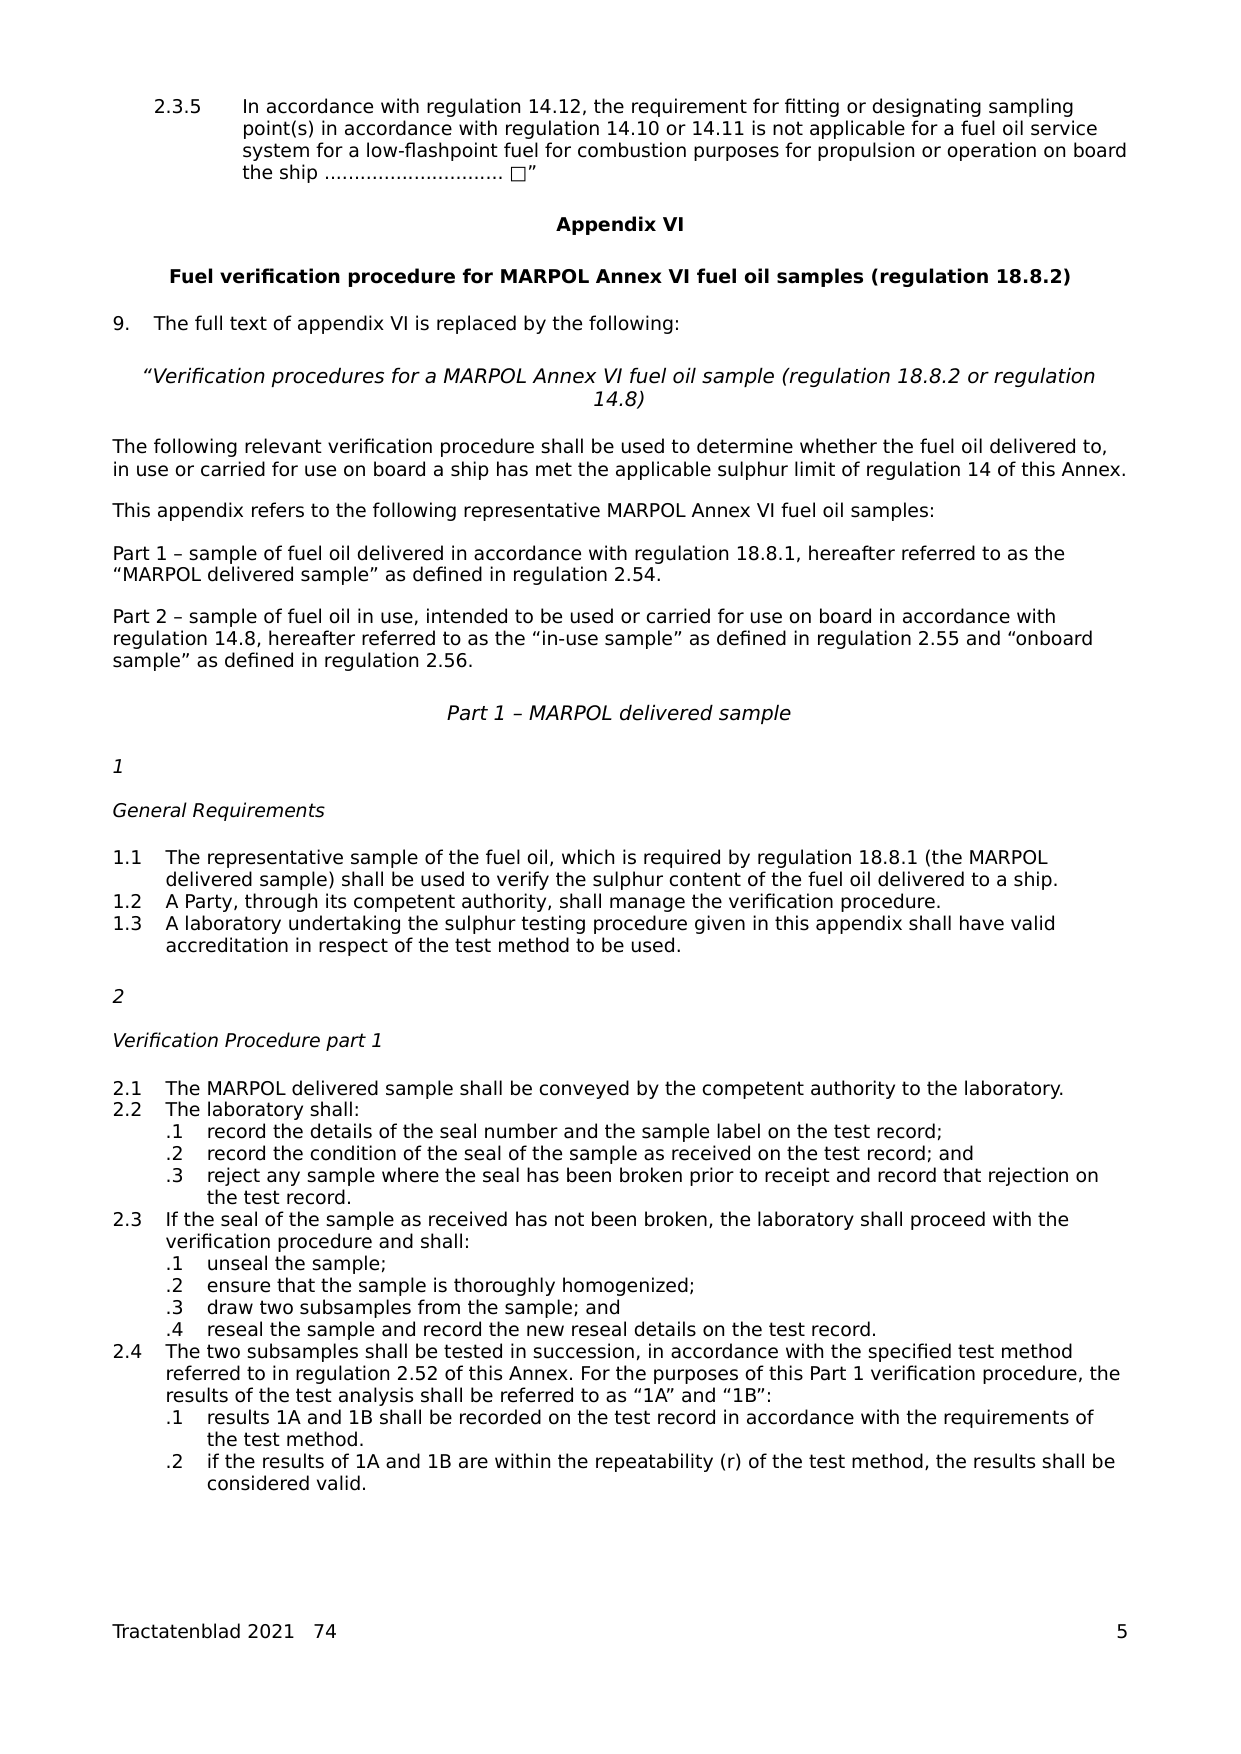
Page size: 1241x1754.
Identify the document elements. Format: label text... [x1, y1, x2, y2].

text .2 ensure that the sample is thoroughly homogenized; [165, 1275, 1128, 1297]
text 2.1 The MARPOL delivered sample shall be conveyed by the competent authority to the laboratory. [112, 1077, 1128, 1099]
subtitle “Verification procedures for a MARPOL Annex VI fuel oil sample (regulation 18.8.2 or regulation 14.8) [112, 365, 1128, 411]
text .1 results 1A and 1B shall be recorded on the test record in accordance with the requirements of the test method. [165, 1407, 1128, 1451]
text Part 1 – sample of fuel oil delivered in accordance with regulation 18.8.1, hereafter referred to as the “MARPOL delivered sample” as defined in regulation 2.54. [112, 542, 1128, 586]
subtitle Part 1 – MARPOL delivered sample [112, 702, 1128, 726]
text 1.3 A laboratory undertaking the sulphur testing procedure given in this appendix shall have valid accreditation in respect of the test method to be used. [112, 912, 1128, 956]
text 2.2 The laboratory shall: [112, 1099, 1128, 1121]
text 1.2 A Party, through its competent authority, shall manage the verification procedure. [112, 891, 1128, 912]
text .1 unseal the sample; [165, 1253, 1128, 1275]
subtitle Fuel verification procedure for MARPOL Annex VI fuel oil samples (regulation 18.8.2) [112, 266, 1128, 288]
text Part 2 – sample of fuel oil in use, intended to be used or carried for use on board in accordance with regulation 14.8, hereafter referred to as the “in-use sample” as defined in regulation 2.55 and “onboard sample” as defined in regulation 2.56. [112, 606, 1128, 672]
text 2.4 The two subsamples shall be tested in succession, in accordance with the specified test method referred to in regulation 2.52 of this Annex. For the purposes of this Part 1 verification procedure, the results of the test analysis shall be referred to as “1A” and “1B”: [112, 1341, 1128, 1407]
text .3 draw two subsamples from the sample; and [165, 1297, 1128, 1319]
text .4 reseal the sample and record the new reseal details on the test record. [165, 1319, 1128, 1341]
text .2 if the results of 1A and 1B are within the repeatability (r) of the test method, the results shall be considered valid. [165, 1451, 1128, 1495]
subtitle 1 General Requirements [112, 756, 1128, 822]
subtitle Appendix VI [112, 214, 1128, 236]
text 2.3.5 In accordance with regulation 14.12, the requirement for fitting or designating sampling point(s) in accordance with regulation 14.10 or 14.11 is not applicable for a fuel oil service system for a low-flashpoint fuel for combustion purposes for propulsion or operation on board the ship .............................. □” [153, 96, 1128, 184]
text .1 record the details of the seal number and the sample label on the test record; [165, 1121, 1128, 1143]
text This appendix refers to the following representative MARPOL Annex VI fuel oil samples: [112, 500, 1128, 522]
text The following relevant verification procedure shall be used to determine whether the fuel oil delivered to, in use or carried for use on board a ship has met the applicable sulphur limit of regulation 14 of this Annex. [112, 436, 1128, 480]
text 1.1 The representative sample of the fuel oil, which is required by regulation 18.8.1 (the MARPOL delivered sample) shall be used to verify the sulphur content of the fuel oil delivered to a ship. [112, 847, 1128, 891]
text 2.3 If the seal of the sample as received has not been broken, the laboratory shall proceed with the verification procedure and shall: [112, 1209, 1128, 1253]
subtitle 2 Verification Procedure part 1 [112, 986, 1128, 1052]
text 9. The full text of appendix VI is replaced by the following: [112, 313, 1128, 335]
text .3 reject any sample where the seal has been broken prior to receipt and record that rejection on the test record. [165, 1165, 1128, 1209]
text .2 record the condition of the seal of the sample as received on the test record; and [165, 1143, 1128, 1165]
